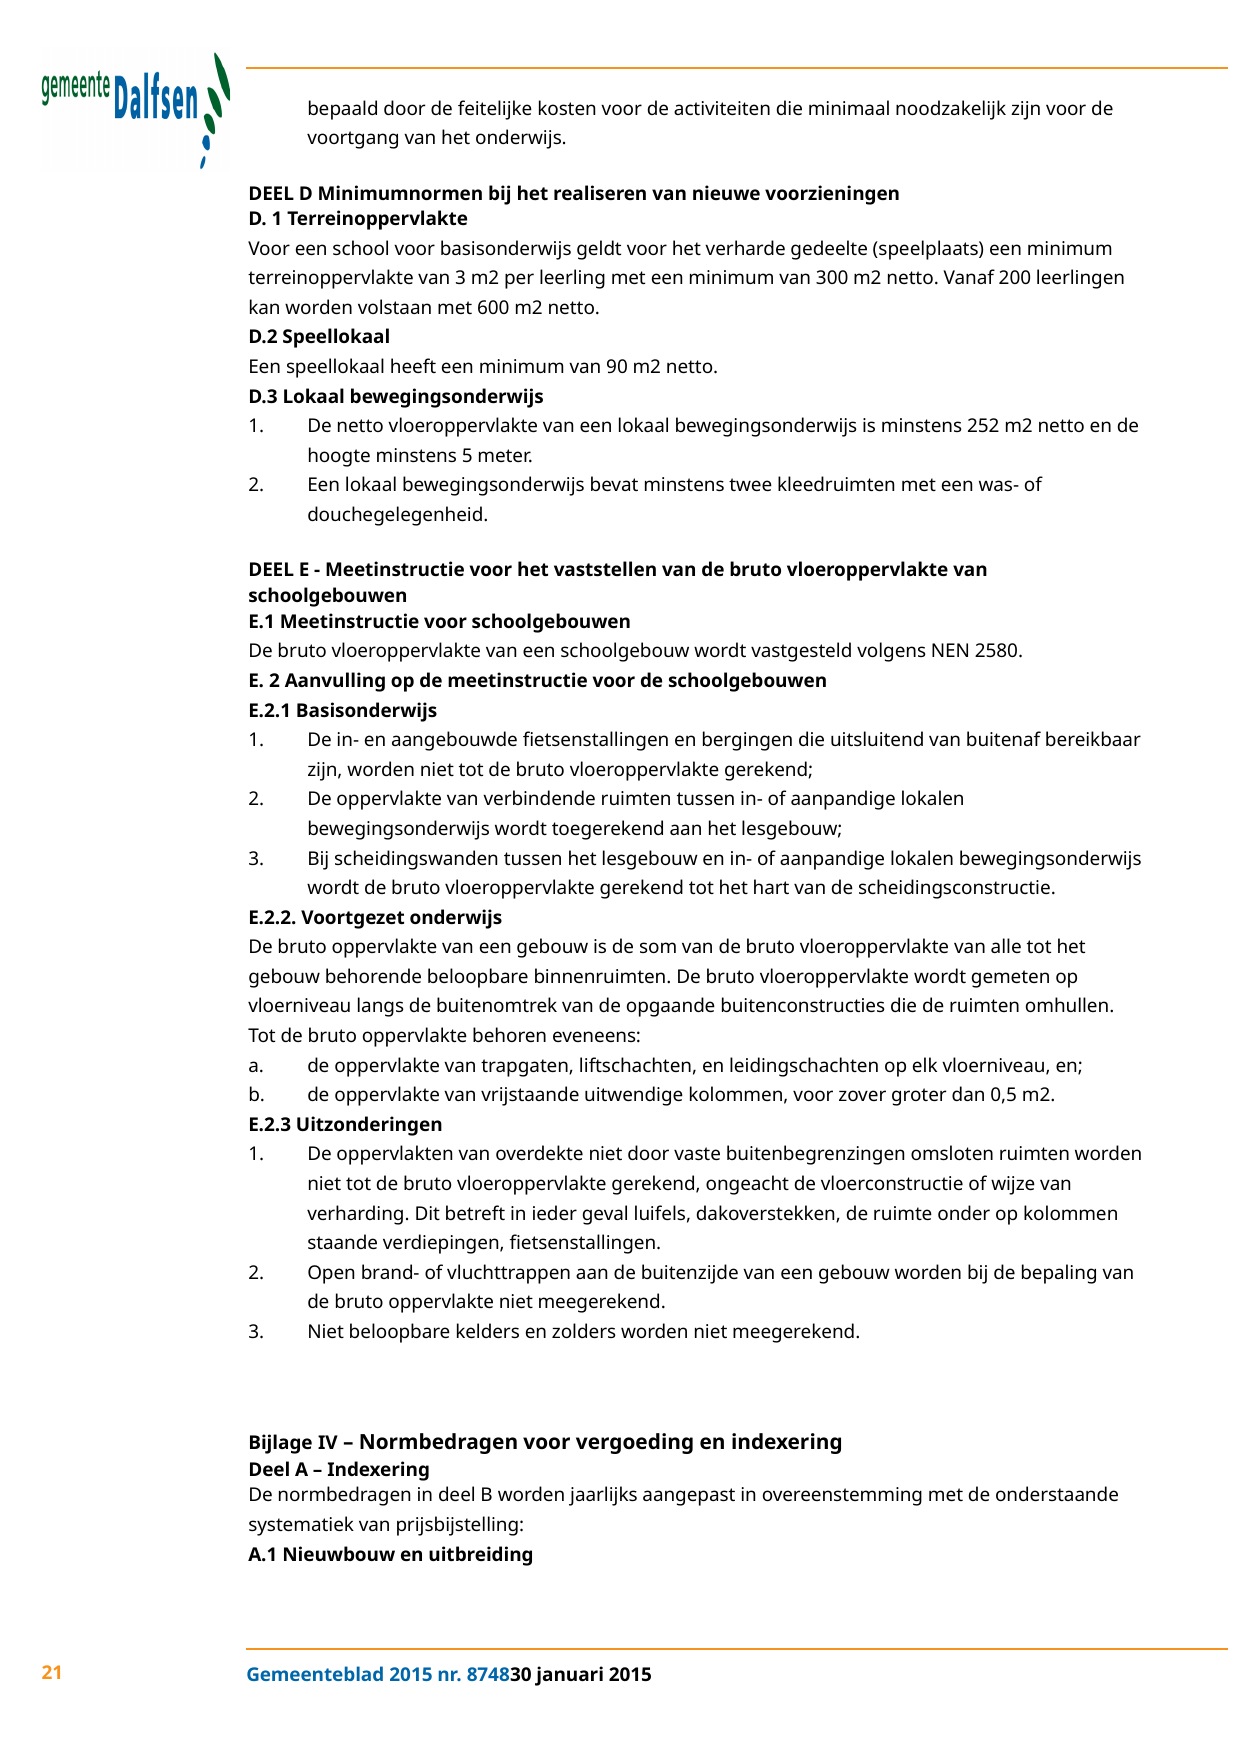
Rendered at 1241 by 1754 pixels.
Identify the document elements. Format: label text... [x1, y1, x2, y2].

list Een lokaal bewegingsonderwijs bevat minstens twee kleedruimten met een was- of douchegelegenheid. [248, 472, 1152, 527]
text DEEL E - Meetinstructie voor het vaststellen van de bruto vloeroppervlakte van schoolgebouwen [248, 557, 1152, 608]
text De normbedragen in deel B worden jaarlijks aangepast in overeenstemming met de onderstaande systematiek van prijsbijstelling: [248, 1482, 1152, 1537]
text D.2 Speellokaal [248, 324, 1152, 349]
text Een speellokaal heeft een minimum van 90 m2 netto. [248, 353, 1152, 379]
text E.1 Meetinstructie voor schoolgebouwen [248, 608, 1152, 634]
text E. 2 Aanvulling op de meetinstructie voor de schoolgebouwen [248, 667, 1152, 693]
list De oppervlakten van overdekte niet door vaste buitenbegrenzingen omsloten ruimten worden niet tot de bruto vloeroppervlakte gerekend, ongeacht de vloerconstructie of wijze van verharding. Dit betreft in ieder geval luifels, dakoverstekken, de ruimte onder op kolommen staande verdiepingen, fietsenstallingen. [248, 1141, 1152, 1255]
list De netto vloeroppervlakte van een lokaal bewegingsonderwijs is minstens 252 m2 netto en de hoogte minstens 5 meter. [248, 412, 1152, 468]
text Voor een school voor basisonderwijs geldt voor het verharde gedeelte (speelplaats) een minimum terreinoppervlakte van 3 m2 per leerling met een minimum van 300 m2 netto. Vanaf 200 leerlingen kan worden volstaan met 600 m2 netto. [248, 235, 1152, 320]
picture [41, 47, 231, 172]
list Open brand- of vluchttrappen aan de buitenzijde van een gebouw worden bij de bepaling van de bruto oppervlakte niet meegerekend. [248, 1259, 1152, 1314]
list bepaald door de feitelijke kosten voor de activiteiten die minimaal noodzakelijk zijn voor de voortgang van het onderwijs. [248, 95, 1152, 150]
text D. 1 Terreinoppervlakte [248, 205, 1152, 231]
text Bijlage IV – Normbedragen voor vergoeding en indexering [248, 1427, 1152, 1456]
text E.2.1 Basisonderwijs [248, 697, 1152, 722]
text De bruto oppervlakte van een gebouw is de som van de bruto vloeroppervlakte van alle tot het gebouw behorende beloopbare binnenruimten. De bruto vloeroppervlakte wordt gemeten op vloerniveau langs de buitenomtrek van de opgaande buitenconstructies die de ruimten omhullen. [248, 933, 1152, 1018]
list de oppervlakte van vrijstaande uitwendige kolommen, voor zover groter dan 0,5 m2. [248, 1081, 1152, 1107]
text DEEL D Minimumnormen bij het realiseren van nieuwe voorzieningen [248, 180, 1152, 205]
text D.3 Lokaal bewegingsonderwijs [248, 383, 1152, 409]
list Niet beloopbare kelders en zolders worden niet meegerekend. [248, 1318, 1152, 1344]
text De bruto vloeroppervlakte van een schoolgebouw wordt vastgesteld volgens NEN 2580. [248, 638, 1152, 663]
list De in- en aangebouwde fietsenstallingen en bergingen die uitsluitend van buitenaf bereikbaar zijn, worden niet tot de bruto vloeroppervlakte gerekend; [248, 726, 1152, 782]
text Deel A – Indexering [248, 1456, 1152, 1482]
text Tot de bruto oppervlakte behoren eveneens: [248, 1022, 1152, 1048]
text E.2.2. Voortgezet onderwijs [248, 904, 1152, 929]
text A.1 Nieuwbouw en uitbreiding [248, 1541, 1152, 1567]
list De oppervlakte van verbindende ruimten tussen in- of aanpandige lokalen bewegingsonderwijs wordt toegerekend aan het lesgebouw; [248, 786, 1152, 841]
list de oppervlakte van trapgaten, liftschachten, en leidingschachten op elk vloerniveau, en; [248, 1052, 1152, 1077]
text E.2.3 Uitzonderingen [248, 1111, 1152, 1137]
list Bij scheidingswanden tussen het lesgebouw en in- of aanpandige lokalen bewegingsonderwijs wordt de bruto vloeroppervlakte gerekend tot het hart van de scheidingsconstructie. [248, 845, 1152, 900]
